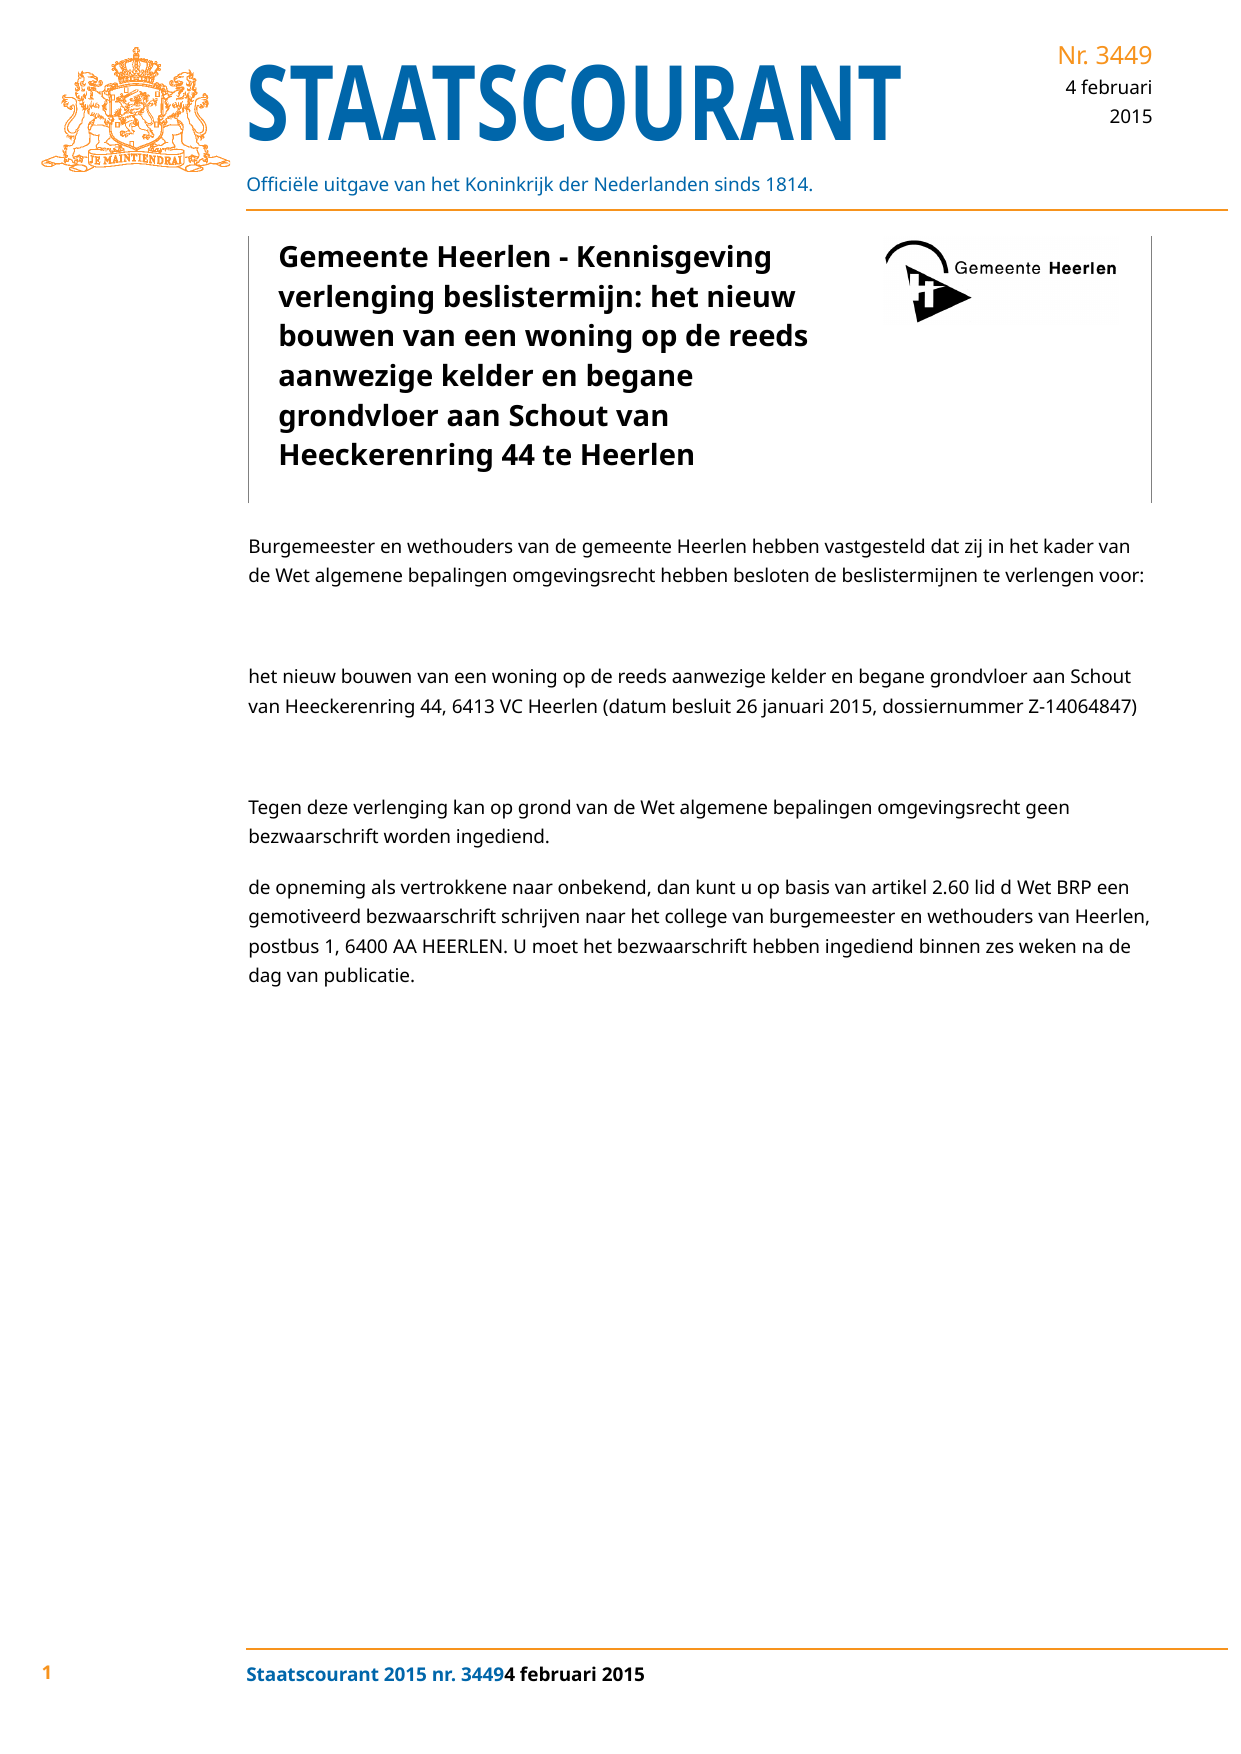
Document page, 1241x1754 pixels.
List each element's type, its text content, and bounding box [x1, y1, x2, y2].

text Burgemeester en wethouders van de gemeente Heerlen hebben vastgesteld dat zij in het kader van de Wet algemene bepalingen omgevingsrecht hebben besloten de beslistermijnen te verlengen voor: [248, 533, 1152, 588]
text het nieuw bouwen van een woning op de reeds aanwezige kelder en begane grondvloer aan Schout van Heeckerenring 44, 6413 VC Heerlen (datum besluit 26 januari 2015, dossiernummer Z-14064847) [248, 663, 1152, 719]
text de opneming als vertrokkene naar onbekend, dan kunt u op basis van artikel 2.60 lid d Wet BRP een gemotiveerd bezwaarschrift schrijven naar het college van burgemeester en wethouders van Heerlen, postbus 1, 6400 AA HEERLEN. U moet het bezwaarschrift hebben ingediend binnen zes weken na de dag van publicatie. [248, 874, 1152, 988]
picture [882, 236, 1119, 325]
picture [41, 47, 231, 172]
table_header [850, 236, 1151, 503]
table_header Gemeente Heerlen - Kennisgeving verlenging beslistermijn: het nieuw bouwen van een woning op de reeds aanwezige kelder en begane grondvloer aan Schout van Heeckerenring 44 te Heerlen [249, 236, 850, 503]
text Tegen deze verlenging kan op grond van de Wet algemene bepalingen omgevingsrecht geen bezwaarschrift worden ingediend. [248, 794, 1152, 849]
